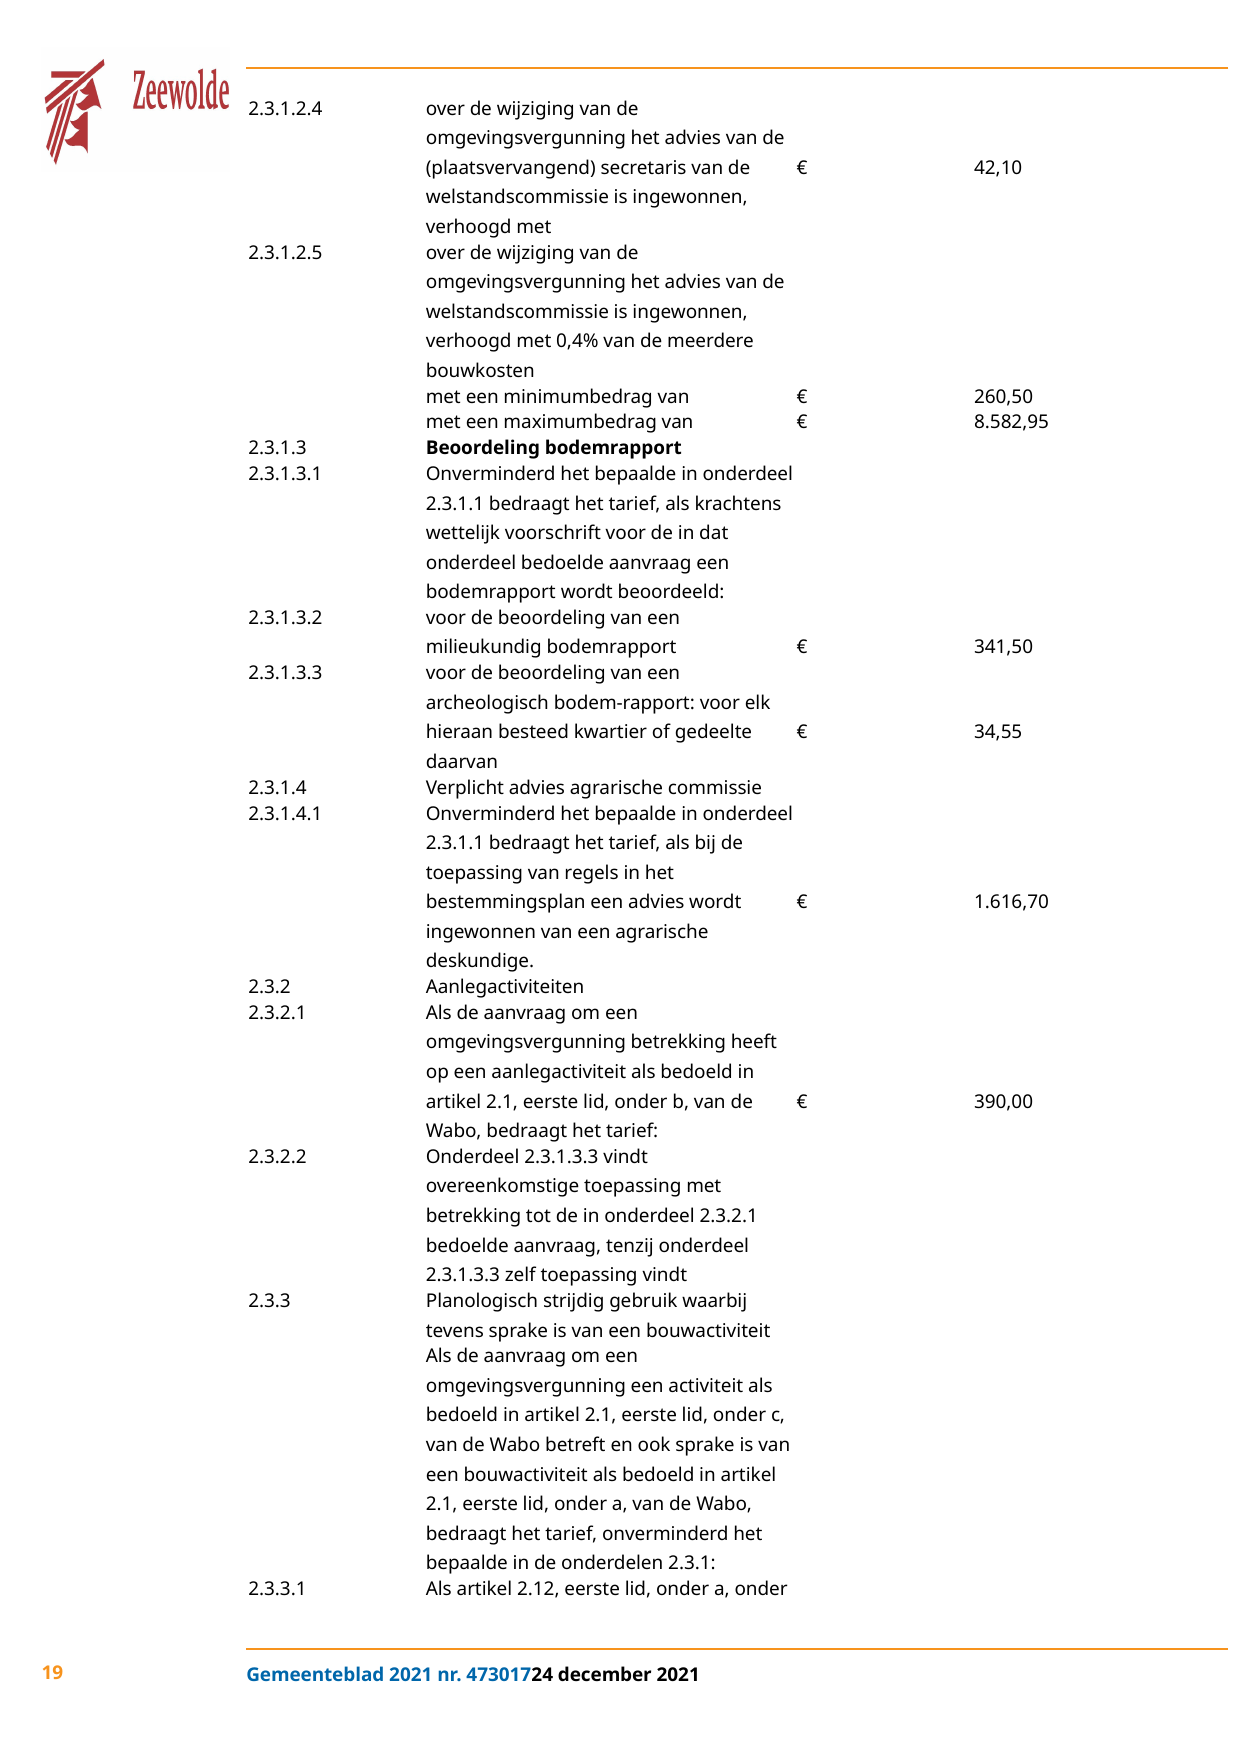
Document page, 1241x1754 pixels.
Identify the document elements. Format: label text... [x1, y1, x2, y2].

table_cell Als artikel 2.12, eerste lid, onder a, onder [426, 1575, 796, 1601]
table_cell € [796, 95, 974, 239]
table_cell Onderdeel 2.3.1.3.3 vindt overeenkomstige toepassing met betrekking tot de in onderdeel 2.3.2.1 bedoelde aanvraag, tenzij onderdeel 2.3.1.3.3 zelf toepassing vindt [426, 1143, 796, 1287]
table_cell 390,00 [974, 999, 1152, 1143]
table_cell [796, 1143, 974, 1287]
table_cell [974, 1287, 1152, 1342]
table_cell € [796, 383, 974, 409]
table_cell [974, 239, 1152, 383]
table_cell 2.3.1.4.1 [248, 800, 426, 973]
table_cell [796, 434, 974, 460]
table_cell [248, 383, 426, 409]
table_cell 341,50 [974, 604, 1152, 659]
table_cell [796, 1343, 974, 1575]
table_cell Onverminderd het bepaalde in onderdeel 2.3.1.1 bedraagt het tarief, als krachtens wettelijk voorschrift voor de in dat onderdeel bedoelde aanvraag een bodemrapport wordt beoordeeld: [426, 460, 796, 604]
table_cell met een minimumbedrag van [426, 383, 796, 409]
table_cell over de wijziging van de omgevingsvergunning het advies van de welstandscommissie is ingewonnen, verhoogd met 0,4% van de meerdere bouwkosten [426, 239, 796, 383]
table_cell € [796, 604, 974, 659]
table_cell met een maximumbedrag van [426, 409, 796, 434]
table_cell voor de beoordeling van een milieukundig bodemrapport [426, 604, 796, 659]
table_cell [248, 1343, 426, 1575]
table_cell € [796, 999, 974, 1143]
table_cell [974, 460, 1152, 604]
table_cell Planologisch strijdig gebruik waarbij tevens sprake is van een bouwactiviteit [426, 1287, 796, 1342]
table_cell 2.3.1.2.4 [248, 95, 426, 239]
table_cell 2.3.2.1 [248, 999, 426, 1143]
table_cell € [796, 409, 974, 434]
table_cell over de wijziging van de omgevingsvergunning het advies van de (plaatsvervangend) secretaris van de welstandscommissie is ingewonnen, verhoogd met [426, 95, 796, 239]
table_cell [974, 774, 1152, 800]
table_cell Als de aanvraag om een omgevingsvergunning betrekking heeft op een aanlegactiviteit als bedoeld in artikel 2.1, eerste lid, onder b, van de Wabo, bedraagt het tarief: [426, 999, 796, 1143]
table_cell 2.3.1.3 [248, 434, 426, 460]
table_cell 2.3.1.3.2 [248, 604, 426, 659]
table_cell 1.616,70 [974, 800, 1152, 973]
table_cell [796, 239, 974, 383]
table_cell 2.3.1.2.5 [248, 239, 426, 383]
table_cell [796, 460, 974, 604]
table_cell 2.3.2 [248, 973, 426, 999]
table_cell [974, 973, 1152, 999]
table_cell 42,10 [974, 95, 1152, 239]
table_cell € [796, 800, 974, 973]
table_cell 2.3.1.3.1 [248, 460, 426, 604]
table_cell [974, 1343, 1152, 1575]
table_cell 2.3.3.1 [248, 1575, 426, 1601]
table_cell voor de beoordeling van een archeologisch bodem-rapport: voor elk hieraan besteed kwartier of gedeelte daarvan [426, 660, 796, 774]
table_cell [974, 1143, 1152, 1287]
table_cell € [796, 660, 974, 774]
table_cell 2.3.1.4 [248, 774, 426, 800]
table_cell [796, 1575, 974, 1601]
table_cell [974, 434, 1152, 460]
table_cell 260,50 [974, 383, 1152, 409]
table_cell Als de aanvraag om een omgevingsvergunning een activiteit als bedoeld in artikel 2.1, eerste lid, onder c, van de Wabo betreft en ook sprake is van een bouwactiviteit als bedoeld in artikel 2.1, eerste lid, onder a, van de Wabo, bedraagt het tarief, onverminderd het bepaalde in de onderdelen 2.3.1: [426, 1343, 796, 1575]
table_cell [796, 1287, 974, 1342]
table_cell [796, 774, 974, 800]
picture [41, 47, 231, 172]
table_cell [974, 1575, 1152, 1601]
table_cell [796, 973, 974, 999]
table_cell Onverminderd het bepaalde in onderdeel 2.3.1.1 bedraagt het tarief, als bij de toepassing van regels in het bestemmingsplan een advies wordt ingewonnen van een agrarische deskundige. [426, 800, 796, 973]
table_cell 34,55 [974, 660, 1152, 774]
table_cell 2.3.2.2 [248, 1143, 426, 1287]
table_cell [248, 409, 426, 434]
table_cell 2.3.1.3.3 [248, 660, 426, 774]
table_cell Beoordeling bodemrapport [426, 434, 796, 460]
table_cell 2.3.3 [248, 1287, 426, 1342]
table_cell Aanlegactiviteiten [426, 973, 796, 999]
table_cell Verplicht advies agrarische commissie [426, 774, 796, 800]
table_cell 8.582,95 [974, 409, 1152, 434]
